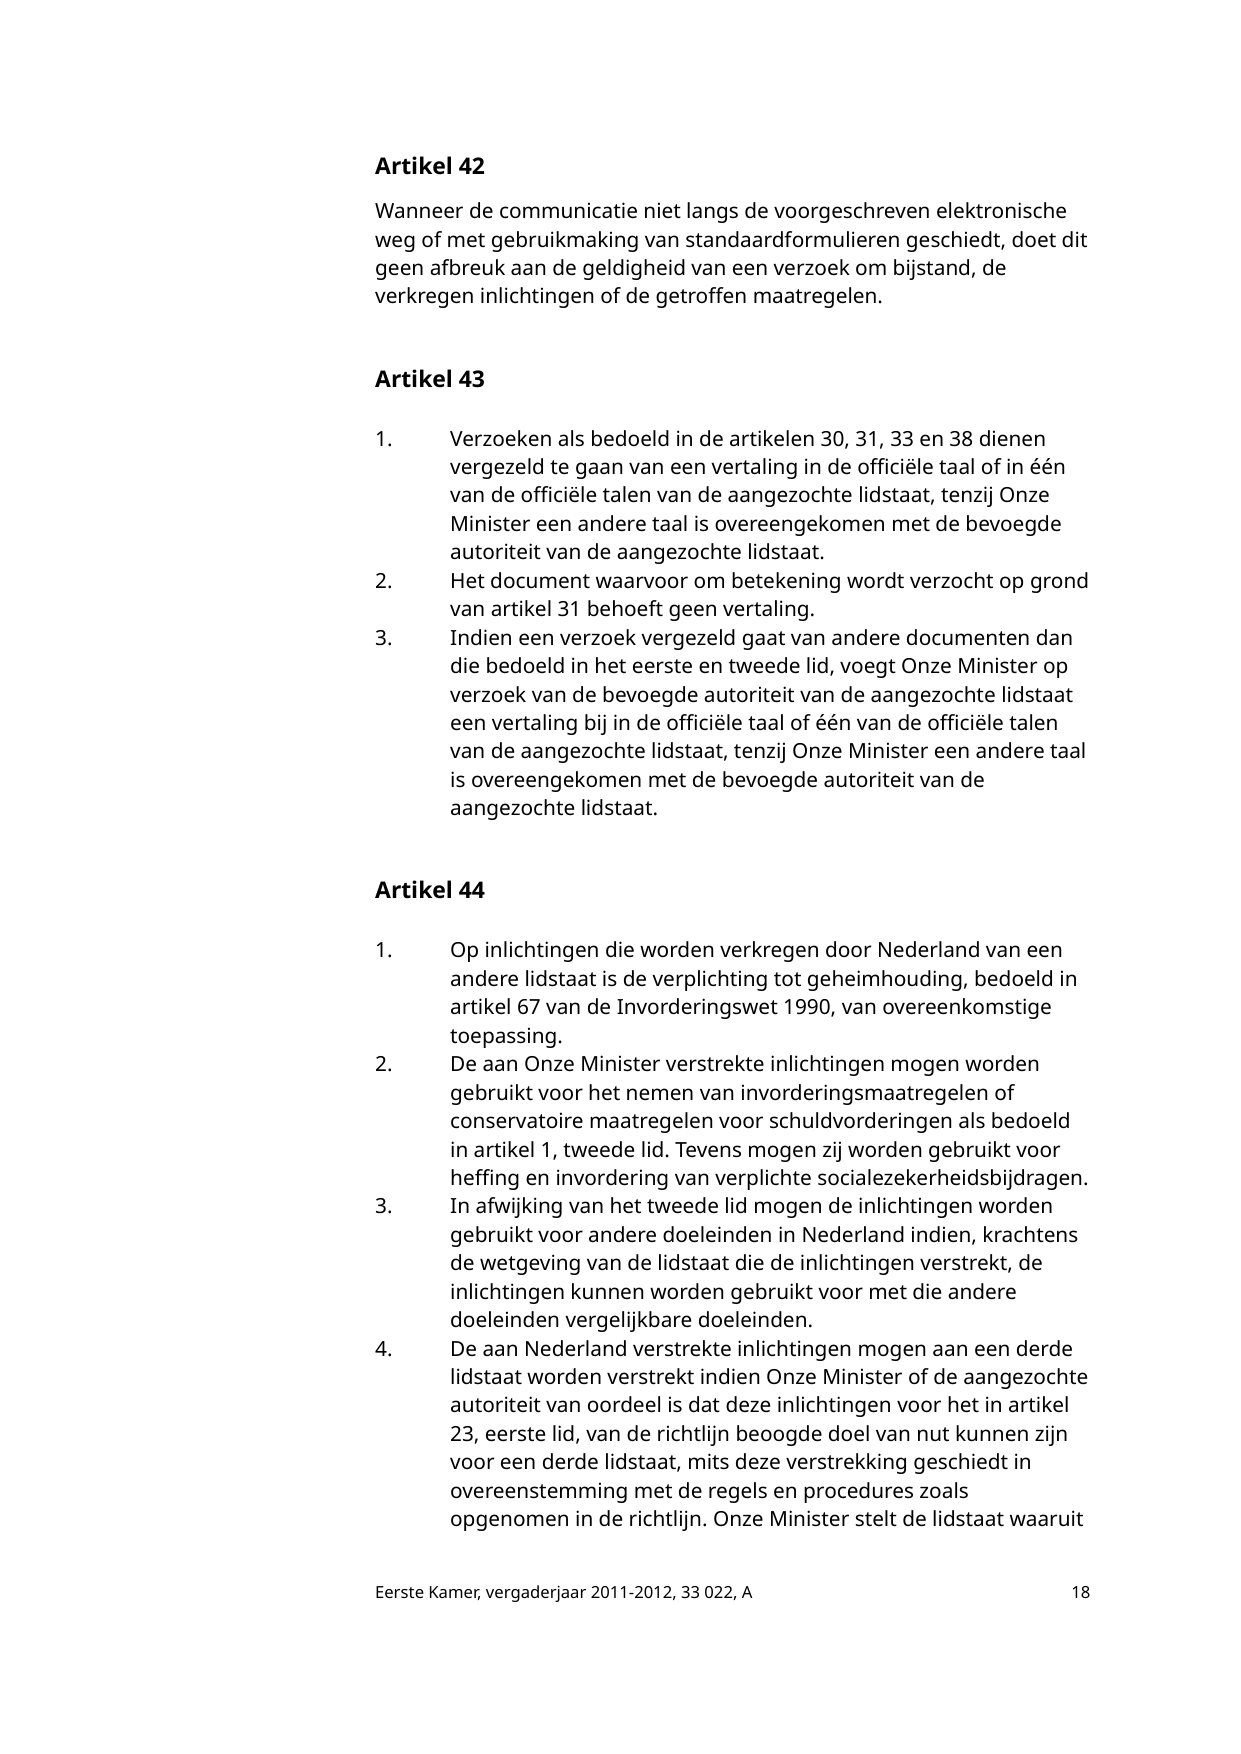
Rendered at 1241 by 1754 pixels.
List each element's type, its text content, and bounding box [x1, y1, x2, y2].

list Verzoeken als bedoeld in de artikelen 30, 31, 33 en 38 dienen vergezeld te gaan van een vertaling in de officiële taal of in één van de officiële talen van de aangezochte lidstaat, tenzij Onze Minister een andere taal is overeengekomen met de bevoegde autoriteit van de aangezochte lidstaat. [375, 424, 1090, 566]
list De aan Nederland verstrekte inlichtingen mogen aan een derde lidstaat worden verstrekt indien Onze Minister of de aangezochte autoriteit van oordeel is dat deze inlichtingen voor het in artikel 23, eerste lid, van de richtlijn beoogde doel van nut kunnen zijn voor een derde lidstaat, mits deze verstrekking geschiedt in overeenstemming met de regels en procedures zoals opgenomen in de richtlijn. Onze Minister stelt de lidstaat waaruit [375, 1334, 1090, 1533]
list In afwijking van het tweede lid mogen de inlichtingen worden gebruikt voor andere doeleinden in Nederland indien, krachtens de wetgeving van de lidstaat die de inlichtingen verstrekt, de inlichtingen kunnen worden gebruikt voor met die andere doeleinden vergelijkbare doeleinden. [375, 1192, 1090, 1334]
subtitle Artikel 42 [375, 150, 1090, 181]
subtitle Artikel 43 [375, 362, 1090, 394]
text Wanneer de communicatie niet langs de voorgeschreven elektronische weg of met gebruikmaking van standaardformulieren geschiedt, doet dit geen afbreuk aan de geldigheid van een verzoek om bijstand, de verkregen inlichtingen of de getroffen maatregelen. [375, 196, 1090, 310]
subtitle Artikel 44 [375, 874, 1090, 906]
list Op inlichtingen die worden verkregen door Nederland van een andere lidstaat is de verplichting tot geheimhouding, bedoeld in artikel 67 van de Invorderingswet 1990, van overeenkomstige toepassing. [375, 936, 1090, 1049]
list De aan Onze Minister verstrekte inlichtingen mogen worden gebruikt voor het nemen van invorderingsmaatregelen of conservatoire maatregelen voor schuldvorderingen als bedoeld in artikel 1, tweede lid. Tevens mogen zij worden gebruikt voor heffing en invordering van verplichte socialezekerheidsbijdragen. [375, 1049, 1090, 1192]
list Indien een verzoek vergezeld gaat van andere documenten dan die bedoeld in het eerste en tweede lid, voegt Onze Minister op verzoek van de bevoegde autoriteit van de aangezochte lidstaat een vertaling bij in de officiële taal of één van de officiële talen van de aangezochte lidstaat, tenzij Onze Minister een andere taal is overeengekomen met de bevoegde autoriteit van de aangezochte lidstaat. [375, 623, 1090, 822]
list Het document waarvoor om betekening wordt verzocht op grond van artikel 31 behoeft geen vertaling. [375, 566, 1090, 623]
